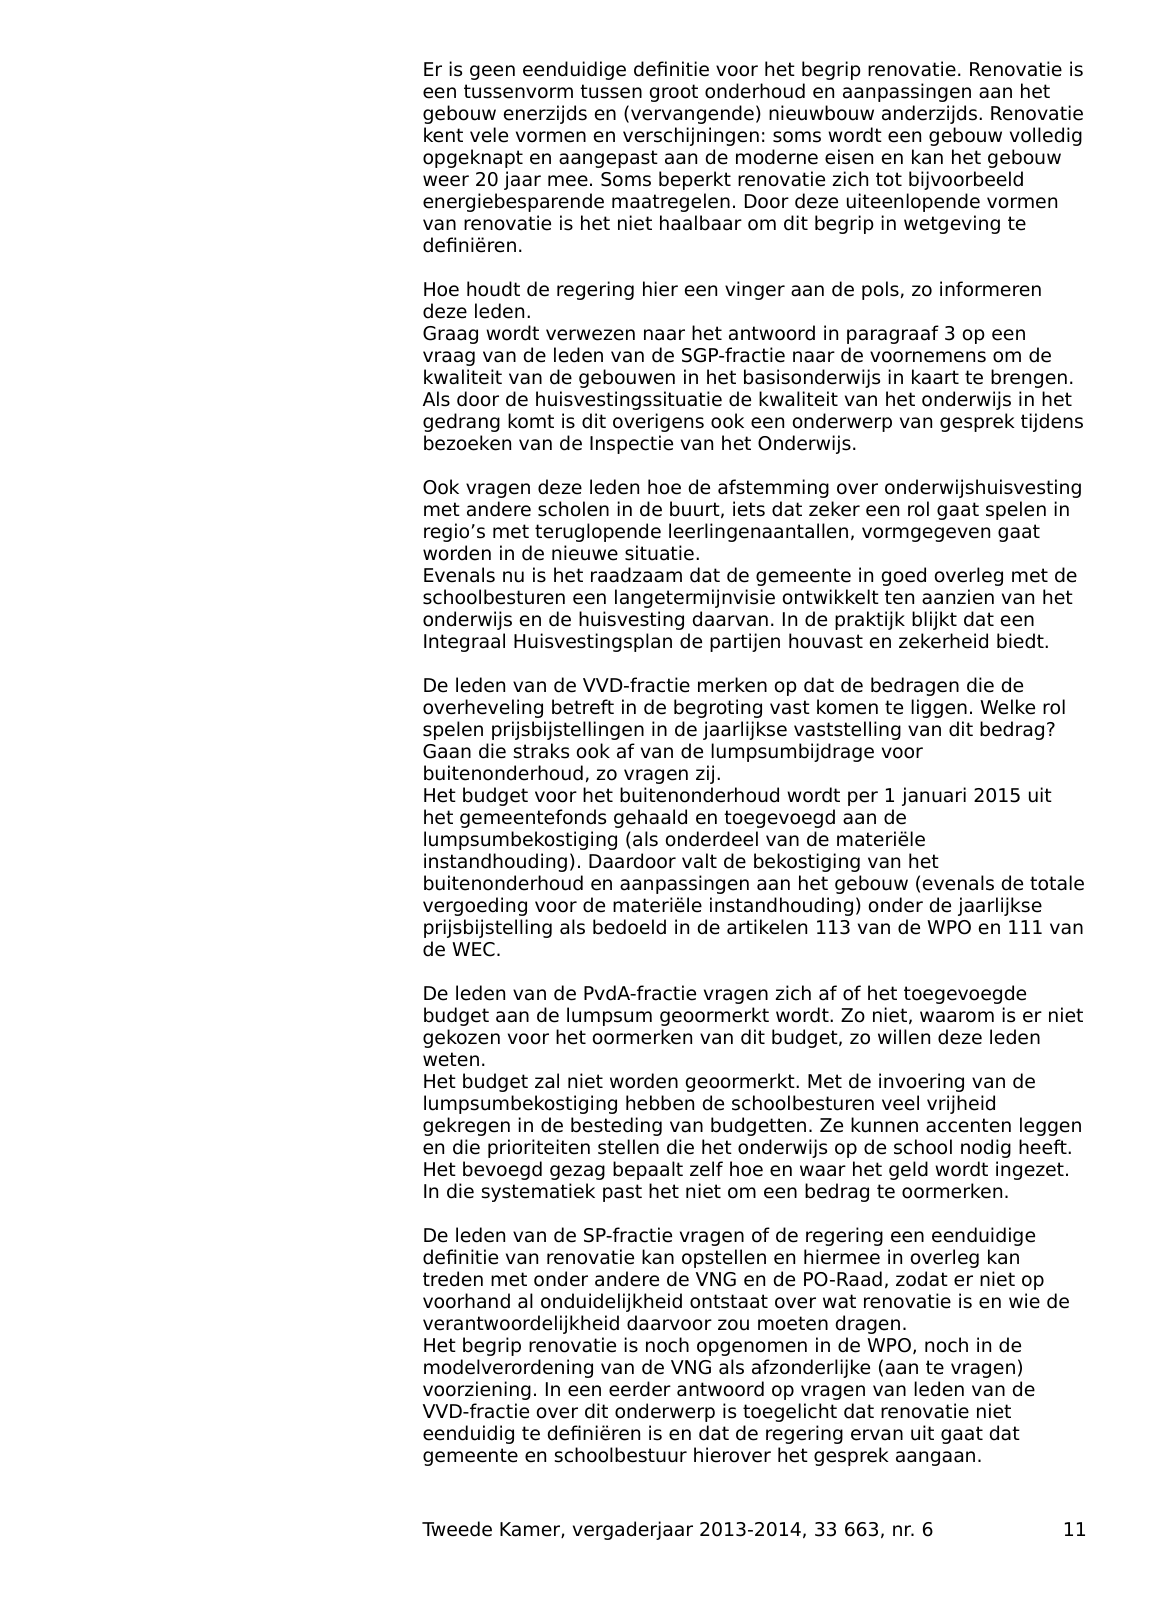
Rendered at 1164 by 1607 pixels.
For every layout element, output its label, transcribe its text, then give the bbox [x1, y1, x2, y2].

text Graag wordt verwezen naar het antwoord in paragraaf 3 op een vraag van de leden van de SGP-fractie naar de voornemens om de kwaliteit van de gebouwen in het basisonderwijs in kaart te brengen. Als door de huisvestingssituatie de kwaliteit van het onderwijs in het gedrang komt is dit overigens ook een onderwerp van gesprek tijdens bezoeken van de Inspectie van het Onderwijs. [422, 323, 1087, 455]
text De leden van de VVD-fractie merken op dat de bedragen die de overheveling betreft in de begroting vast komen te liggen. Welke rol spelen prijsbijstellingen in de jaarlijkse vaststelling van dit bedrag? Gaan die straks ook af van de lumpsumbijdrage voor buitenonderhoud, zo vragen zij. [422, 675, 1087, 785]
text Evenals nu is het raadzaam dat de gemeente in goed overleg met de schoolbesturen een langetermijnvisie ontwikkelt ten aanzien van het onderwijs en de huisvesting daarvan. In de praktijk blijkt dat een Integraal Huisvestingsplan de partijen houvast en zekerheid biedt. [422, 565, 1087, 653]
text Het budget zal niet worden geoormerkt. Met de invoering van de lumpsumbekostiging hebben de schoolbesturen veel vrijheid gekregen in de besteding van budgetten. Ze kunnen accenten leggen en die prioriteiten stellen die het onderwijs op de school nodig heeft. Het bevoegd gezag bepaalt zelf hoe en waar het geld wordt ingezet. In die systematiek past het niet om een bedrag te oormerken. [422, 1071, 1087, 1203]
text Er is geen eenduidige definitie voor het begrip renovatie. Renovatie is een tussenvorm tussen groot onderhoud en aanpassingen aan het gebouw enerzijds en (vervangende) nieuwbouw anderzijds. Renovatie kent vele vormen en verschijningen: soms wordt een gebouw volledig opgeknapt en aangepast aan de moderne eisen en kan het gebouw weer 20 jaar mee. Soms beperkt renovatie zich tot bijvoorbeeld energiebesparende maatregelen. Door deze uiteenlopende vormen van renovatie is het niet haalbaar om dit begrip in wetgeving te definiëren. [422, 59, 1087, 257]
text De leden van de SP-fractie vragen of de regering een eenduidige definitie van renovatie kan opstellen en hiermee in overleg kan treden met onder andere de VNG en de PO-Raad, zodat er niet op voorhand al onduidelijkheid ontstaat over wat renovatie is en wie de verantwoordelijkheid daarvoor zou moeten dragen. [422, 1225, 1087, 1335]
text De leden van de PvdA-fractie vragen zich af of het toegevoegde budget aan de lumpsum geoormerkt wordt. Zo niet, waarom is er niet gekozen voor het oormerken van dit budget, zo willen deze leden weten. [422, 983, 1087, 1071]
text Hoe houdt de regering hier een vinger aan de pols, zo informeren deze leden. [422, 279, 1087, 323]
text Het begrip renovatie is noch opgenomen in de WPO, noch in de modelverordening van de VNG als afzonderlijke (aan te vragen) voorziening. In een eerder antwoord op vragen van leden van de VVD-fractie over dit onderwerp is toegelicht dat renovatie niet eenduidig te definiëren is en dat de regering ervan uit gaat dat gemeente en schoolbestuur hierover het gesprek aangaan. [422, 1335, 1087, 1467]
text Het budget voor het buitenonderhoud wordt per 1 januari 2015 uit het gemeentefonds gehaald en toegevoegd aan de lumpsumbekostiging (als onderdeel van de materiële instandhouding). Daardoor valt de bekostiging van het buitenonderhoud en aanpassingen aan het gebouw (evenals de totale vergoeding voor de materiële instandhouding) onder de jaarlijkse prijsbijstelling als bedoeld in de artikelen 113 van de WPO en 111 van de WEC. [422, 785, 1087, 961]
text Ook vragen deze leden hoe de afstemming over onderwijshuisvesting met andere scholen in de buurt, iets dat zeker een rol gaat spelen in regio’s met teruglopende leerlingenaantallen, vormgegeven gaat worden in de nieuwe situatie. [422, 477, 1087, 565]
